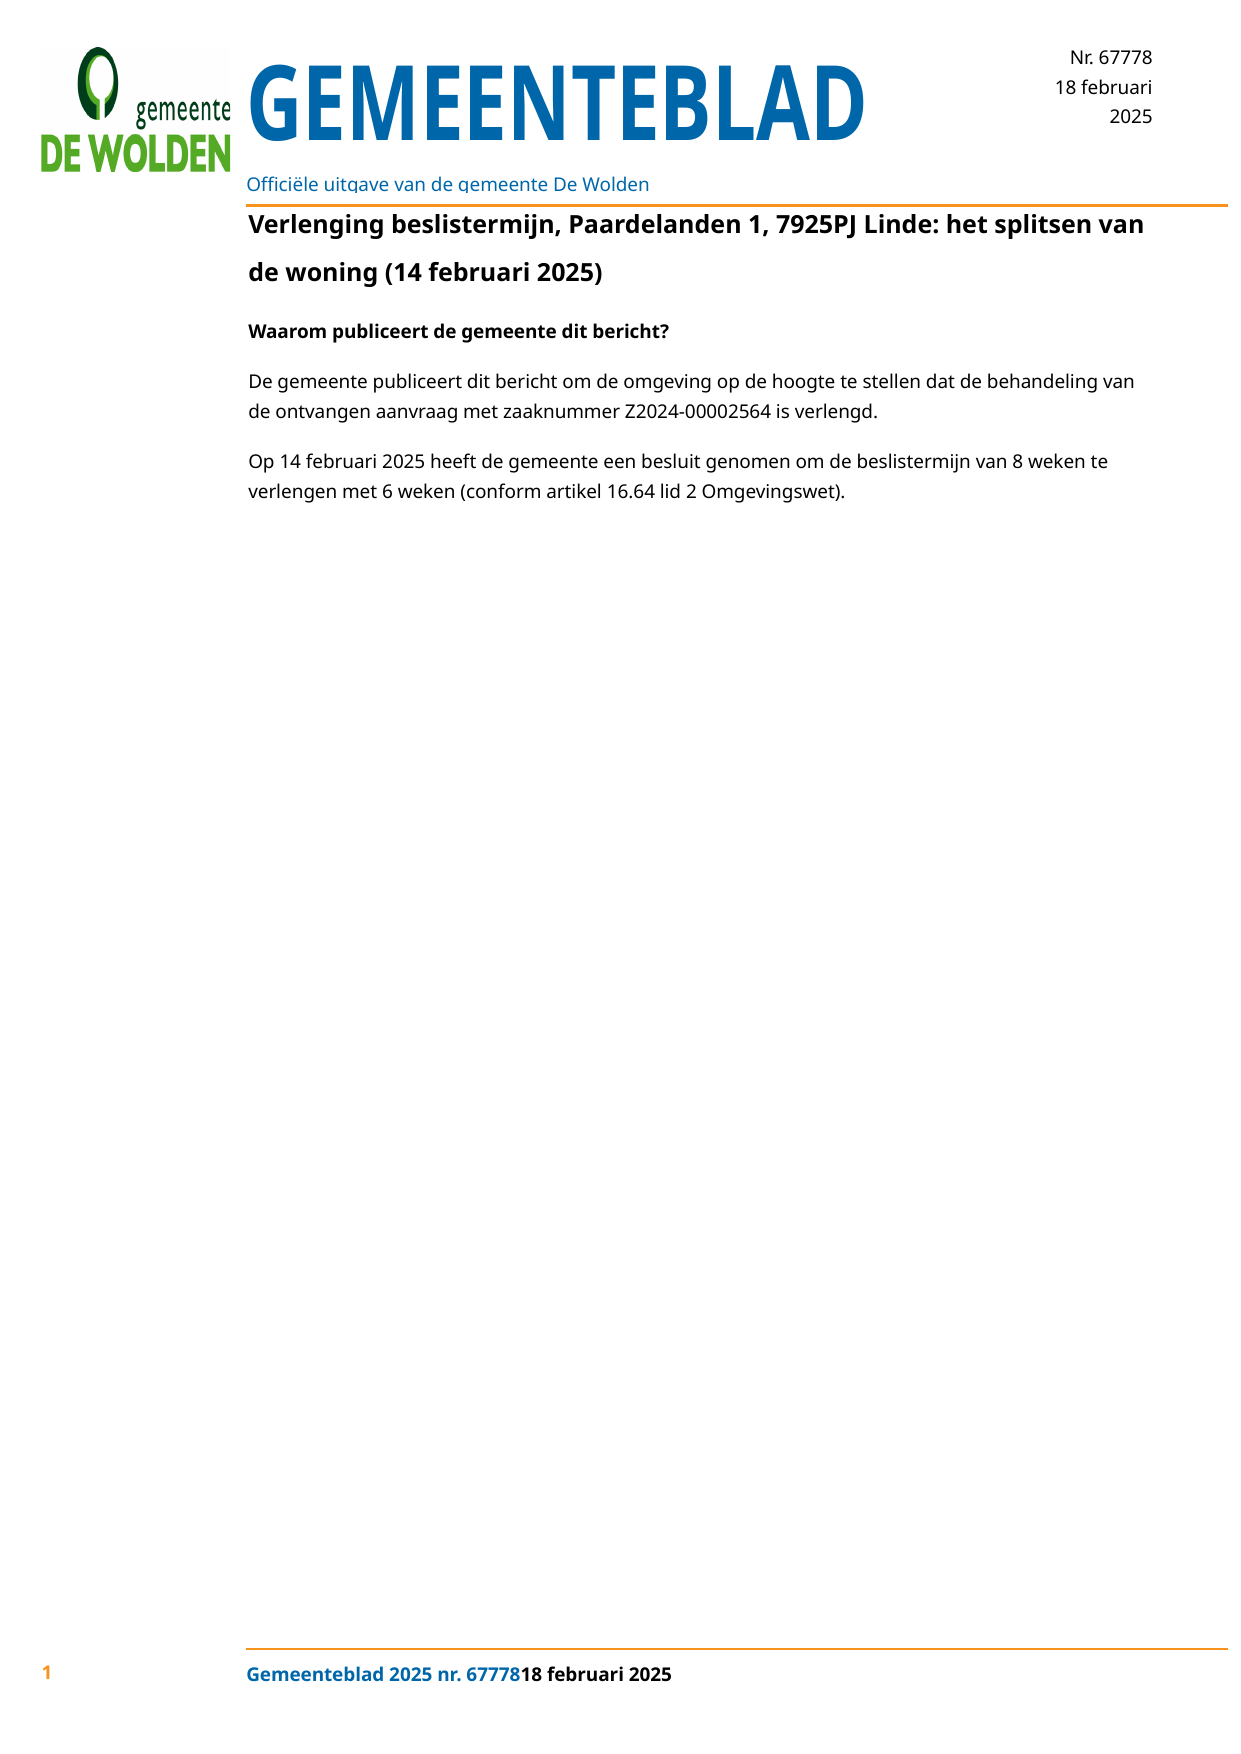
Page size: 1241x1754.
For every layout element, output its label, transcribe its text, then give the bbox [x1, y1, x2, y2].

text Waarom publiceert de gemeente dit bericht? [248, 318, 1152, 344]
text De gemeente publiceert dit bericht om de omgeving op de hoogte te stellen dat de behandeling van de ontvangen aanvraag met zaaknummer Z2024-00002564 is verlengd. [248, 368, 1152, 424]
picture [41, 47, 231, 172]
text Op 14 februari 2025 heeft de gemeente een besluit genomen om de beslistermijn van 8 weken te verlengen met 6 weken (conform artikel 16.64 lid 2 Omgevingswet). [248, 448, 1152, 504]
text Verlenging beslistermijn, Paardelanden 1, 7925PJ Linde: het splitsen van de woning (14 februari 2025) [248, 207, 1152, 288]
